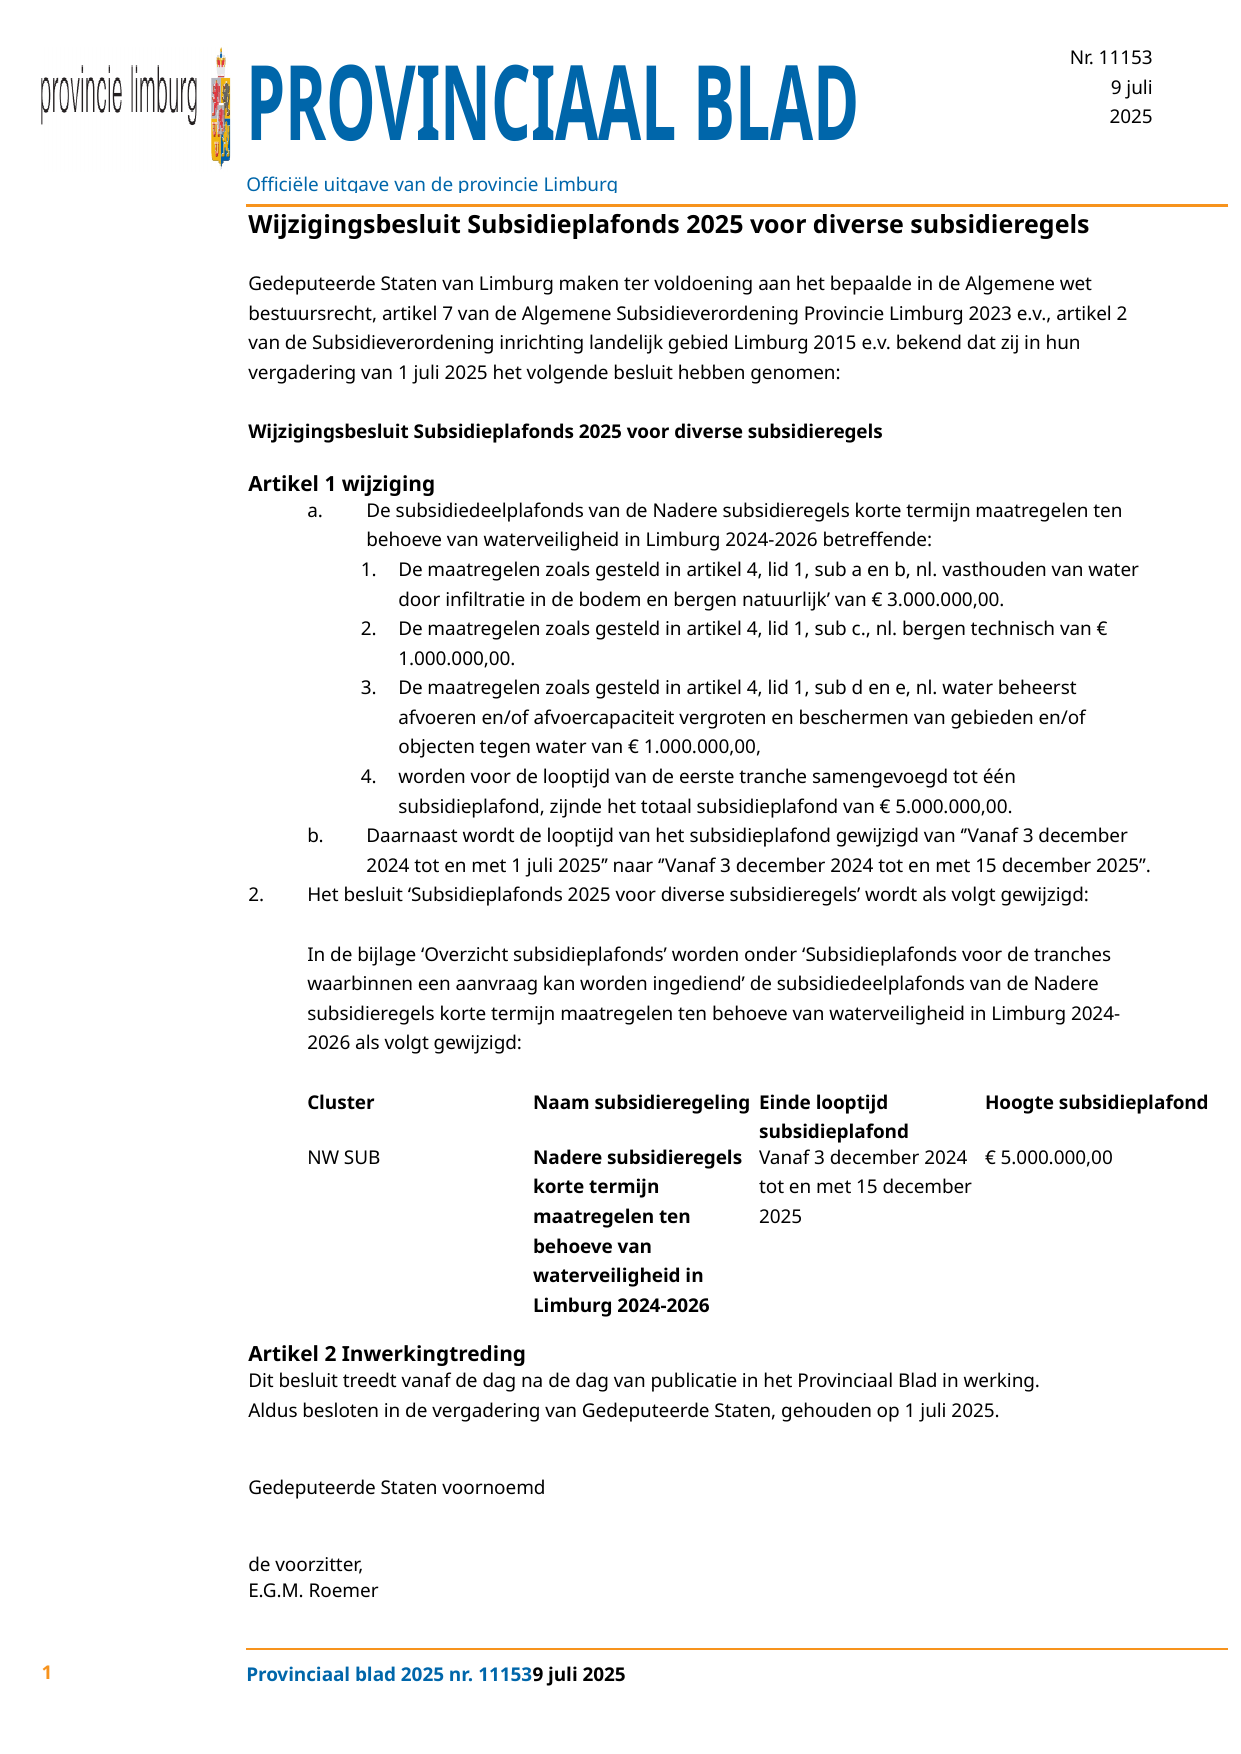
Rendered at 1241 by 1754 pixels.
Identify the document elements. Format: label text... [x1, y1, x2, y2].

list De subsidiedeelplafonds van de Nadere subsidieregels korte termijn maatregelen ten behoeve van waterveiligheid in Limburg 2024-2026 betreffende: [307, 497, 1152, 552]
table_cell Vanaf 3 december 2024 tot en met 15 december 2025 [759, 1144, 985, 1318]
text Wijzigingsbesluit Subsidieplafonds 2025 voor diverse subsidieregels [248, 418, 1152, 444]
table_cell € 5.000.000,00 [985, 1144, 1211, 1318]
text de voorzitter, [248, 1551, 1152, 1577]
table_cell NW SUB [307, 1144, 533, 1318]
list In de bijlage ‘Overzicht subsidieplafonds’ worden onder ‘Subsidieplafonds voor de tranches waarbinnen een aanvraag kan worden ingediend’ de subsidiedeelplafonds van de Nadere subsidieregels korte termijn maatregelen ten behoeve van waterveiligheid in Limburg 2024-2026 als volgt gewijzigd: [248, 941, 1152, 1055]
text Wijzigingsbesluit Subsidieplafonds 2025 voor diverse subsidieregels [248, 207, 1152, 241]
text Dit besluit treedt vanaf de dag na de dag van publicatie in het Provinciaal Blad in werking. [248, 1367, 1152, 1393]
table_cell Nadere subsidieregels korte termijn maatregelen ten behoeve van waterveiligheid in Limburg 2024-2026 [533, 1144, 759, 1318]
table_header Naam subsidieregeling [533, 1089, 759, 1144]
picture [41, 47, 231, 172]
table_header Cluster [307, 1089, 533, 1144]
table_header Einde looptijd subsidieplafond [759, 1089, 985, 1144]
text Artikel 2 Inwerkingtreding [248, 1339, 1152, 1367]
text Gedeputeerde Staten voornoemd [248, 1474, 1152, 1500]
text Gedeputeerde Staten van Limburg maken ter voldoening aan het bepaalde in de Algemene wet bestuursrecht, artikel 7 van de Algemene Subsidieverordening Provincie Limburg 2023 e.v., artikel 2 van de Subsidieverordening inrichting landelijk gebied Limburg 2015 e.v. bekend dat zij in hun vergadering van 1 juli 2025 het volgende besluit hebben genomen: [248, 270, 1152, 385]
list De maatregelen zoals gesteld in artikel 4, lid 1, sub c., nl. bergen technisch van € 1.000.000,00. [361, 615, 1152, 671]
text Artikel 1 wijziging [248, 469, 1152, 497]
text E.G.M. Roemer [248, 1577, 1152, 1603]
list Daarnaast wordt de looptijd van het subsidieplafond gewijzigd van ‘’Vanaf 3 december 2024 tot en met 1 juli 2025’’ naar ‘’Vanaf 3 december 2024 tot en met 15 december 2025’’. [307, 822, 1152, 878]
table_header Hoogte subsidieplafond [985, 1089, 1211, 1144]
list Het besluit ‘Subsidieplafonds 2025 voor diverse subsidieregels’ wordt als volgt gewijzigd: [248, 882, 1152, 907]
list De maatregelen zoals gesteld in artikel 4, lid 1, sub a en b, nl. vasthouden van water door infiltratie in de bodem en bergen natuurlijk’ van € 3.000.000,00. [361, 556, 1152, 612]
list worden voor de looptijd van de eerste tranche samengevoegd tot één subsidieplafond, zijnde het totaal subsidieplafond van € 5.000.000,00. [361, 763, 1152, 819]
text Aldus besloten in de vergadering van Gedeputeerde Staten, gehouden op 1 juli 2025. [248, 1397, 1152, 1422]
list De maatregelen zoals gesteld in artikel 4, lid 1, sub d en e, nl. water beheerst afvoeren en/of afvoercapaciteit vergroten en beschermen van gebieden en/of objecten tegen water van € 1.000.000,00, [361, 674, 1152, 759]
